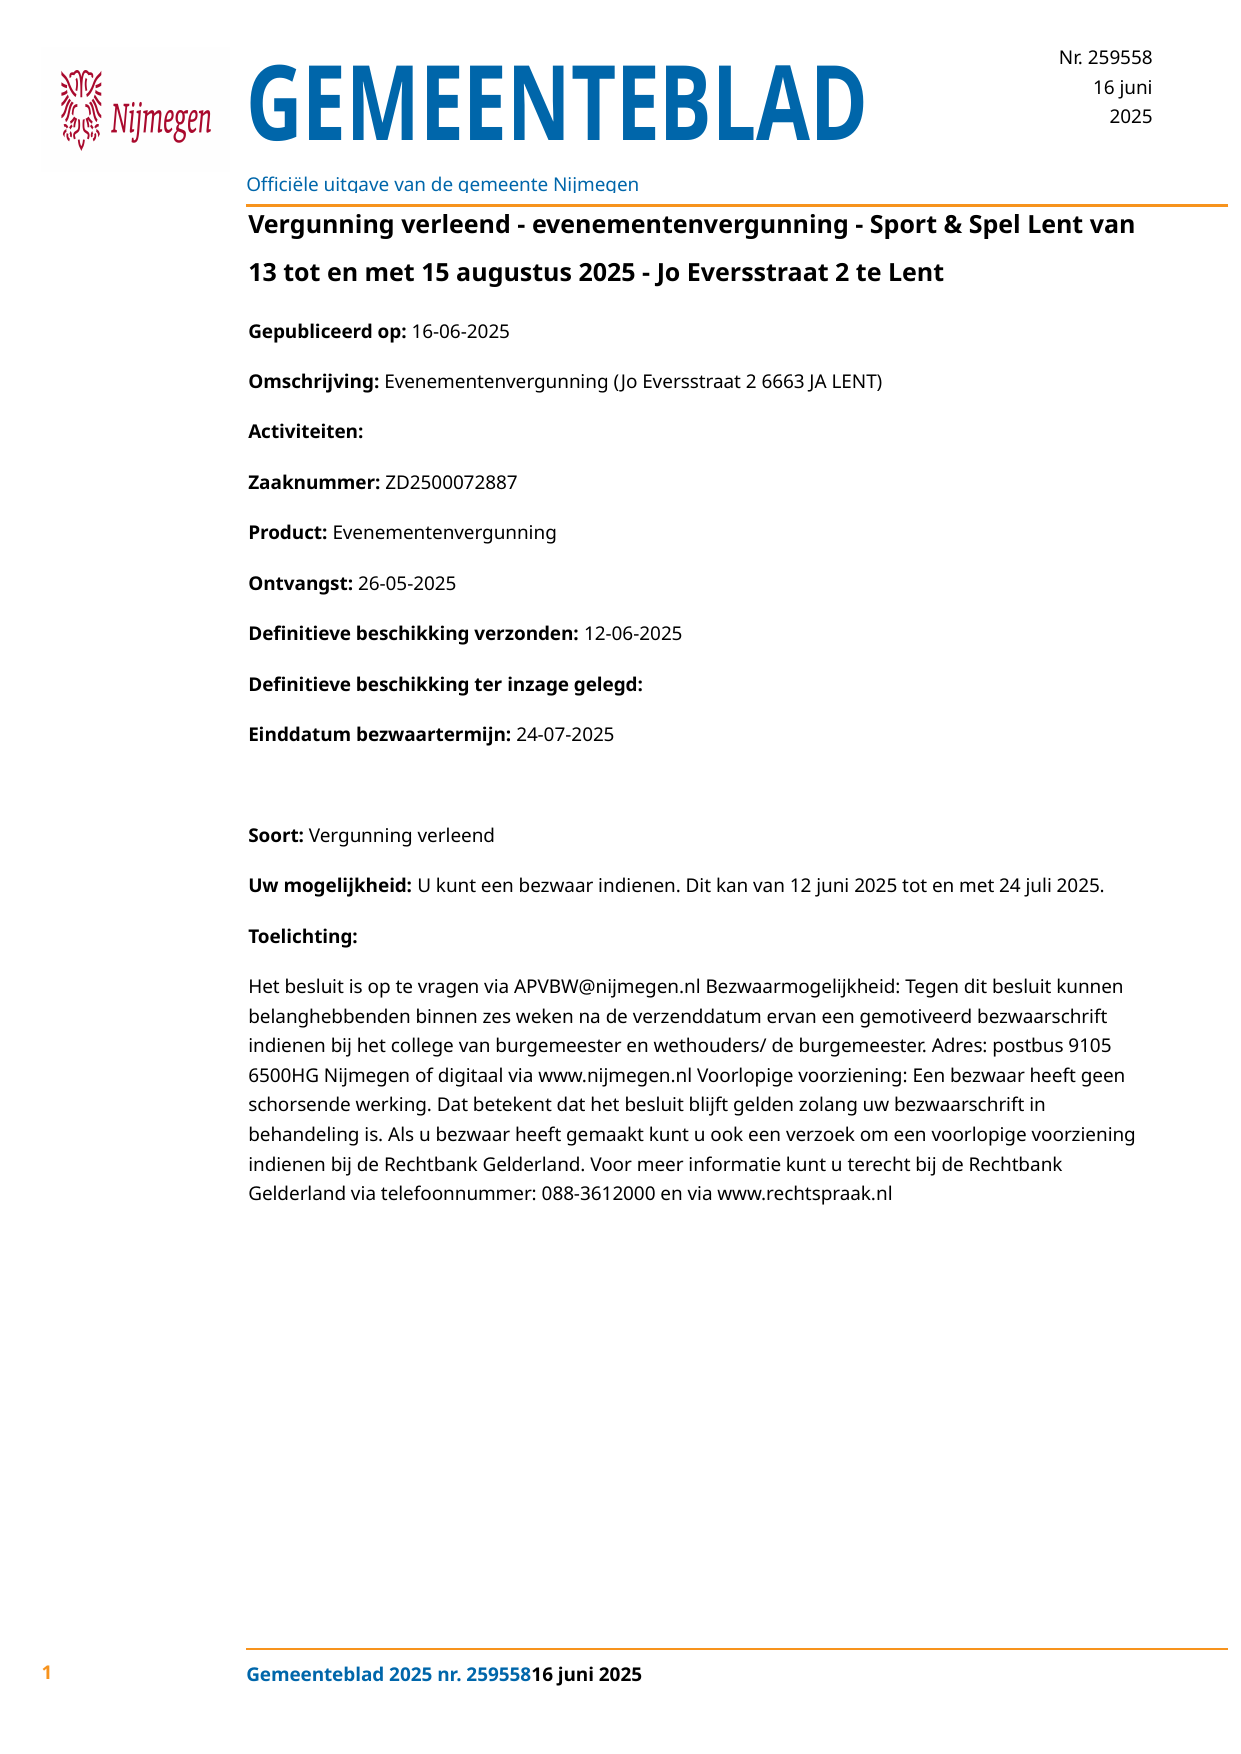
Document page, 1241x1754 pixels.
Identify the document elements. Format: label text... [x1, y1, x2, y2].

text Definitieve beschikking verzonden: 12-06-2025 [248, 620, 1152, 646]
text Soort: Vergunning verleend [248, 822, 1152, 848]
text Ontvangst: 26-05-2025 [248, 570, 1152, 596]
text Activiteiten: [248, 419, 1152, 444]
picture [41, 47, 231, 172]
text Omschrijving: Evenementenvergunning (Jo Eversstraat 2 6663 JA LENT) [248, 368, 1152, 394]
text Toelichting: [248, 923, 1152, 949]
text Einddatum bezwaartermijn: 24-07-2025 [248, 721, 1152, 747]
text Uw mogelijkheid: U kunt een bezwaar indienen. Dit kan van 12 juni 2025 tot en met 24 juli 2025. [248, 872, 1152, 898]
text Het besluit is op te vragen via APVBW@nijmegen.nl Bezwaarmogelijkheid: Tegen dit besluit kunnen belanghebbenden binnen zes weken na de verzenddatum ervan een gemotiveerd bezwaarschrift indienen bij het college van burgemeester en wethouders/ de burgemeester. Adres: postbus 9105 6500HG Nijmegen of digitaal via www.nijmegen.nl Voorlopige voorziening: Een bezwaar heeft geen schorsende werking. Dat betekent dat het besluit blijft gelden zolang uw bezwaarschrift in behandeling is. Als u bezwaar heeft gemaakt kunt u ook een verzoek om een voorlopige voorziening indienen bij de Rechtbank Gelderland. Voor meer informatie kunt u terecht bij de Rechtbank Gelderland via telefoonnummer: 088-3612000 en via www.rechtspraak.nl [248, 973, 1152, 1206]
text Zaaknummer: ZD2500072887 [248, 469, 1152, 495]
text Definitieve beschikking ter inzage gelegd: [248, 671, 1152, 697]
text Product: Evenementenvergunning [248, 519, 1152, 545]
text Vergunning verleend - evenementenvergunning - Sport & Spel Lent van 13 tot en met 15 augustus 2025 - Jo Eversstraat 2 te Lent [248, 207, 1152, 288]
text Gepubliceerd op: 16-06-2025 [248, 318, 1152, 344]
